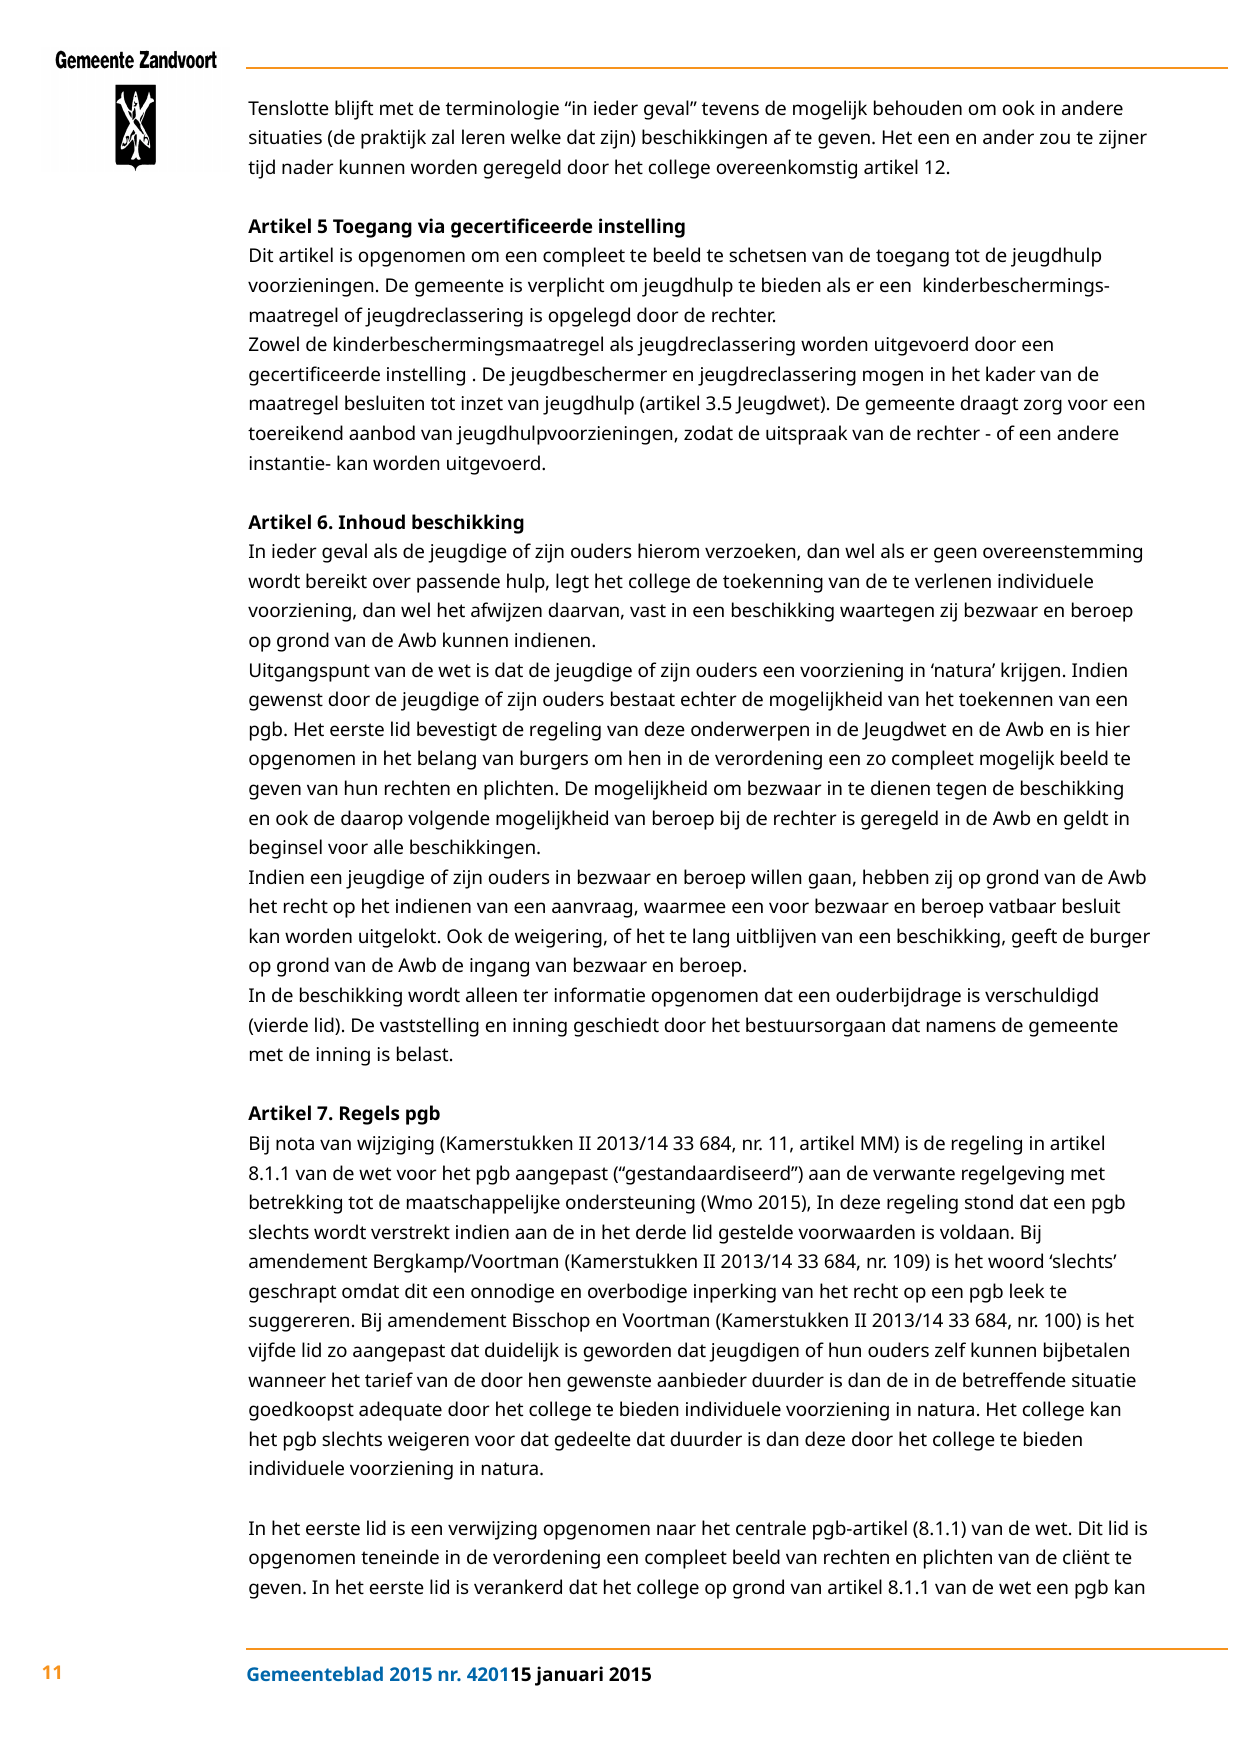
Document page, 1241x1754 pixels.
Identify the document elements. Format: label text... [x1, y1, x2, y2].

picture [41, 47, 231, 172]
text Uitgangspunt van de wet is dat de jeugdige of zijn ouders een voorziening in ‘natura’ krijgen. Indien gewenst door de jeugdige of zijn ouders bestaat echter de mogelijkheid van het toekennen van een pgb. Het eerste lid bevestigt de regeling van deze onderwerpen in de Jeugdwet en de Awb en is hier opgenomen in het belang van burgers om hen in de verordening een zo compleet mogelijk beeld te geven van hun rechten en plichten. De mogelijkheid om bezwaar in te dienen tegen de beschikking en ook de daarop volgende mogelijkheid van beroep bij de rechter is geregeld in de Awb en geldt in beginsel voor alle beschikkingen. [248, 657, 1152, 860]
text Artikel 5 Toegang via gecertificeerde instelling [248, 213, 1152, 239]
text In ieder geval als de jeugdige of zijn ouders hierom verzoeken, dan wel als er geen overeenstemming wordt bereikt over passende hulp, legt het college de toekenning van de te verlenen individuele voorziening, dan wel het afwijzen daarvan, vast in een beschikking waartegen zij bezwaar en beroep op grond van de Awb kunnen indienen. [248, 538, 1152, 653]
text Zowel de kinderbeschermingsmaatregel als jeugdreclassering worden uitgevoerd door een gecertificeerde instelling . De jeugdbeschermer en jeugdreclassering mogen in het kader van de maatregel besluiten tot inzet van jeugdhulp (artikel 3.5 Jeugdwet). De gemeente draagt zorg voor een toereikend aanbod van jeugdhulpvoorzieningen, zodat de uitspraak van de rechter - of een andere instantie- kan worden uitgevoerd. [248, 331, 1152, 476]
text Indien een jeugdige of zijn ouders in bezwaar en beroep willen gaan, hebben zij op grond van de Awb het recht op het indienen van een aanvraag, waarmee een voor bezwaar en beroep vatbaar besluit kan worden uitgelokt. Ook de weigering, of het te lang uitblijven van een beschikking, geeft de burger op grond van de Awb de ingang van bezwaar en beroep. [248, 864, 1152, 978]
text In de beschikking wordt alleen ter informatie opgenomen dat een ouderbijdrage is verschuldigd (vierde lid). De vaststelling en inning geschiedt door het bestuursorgaan dat namens de gemeente met de inning is belast. [248, 982, 1152, 1067]
text Artikel 6. Inhoud beschikking [248, 509, 1152, 535]
text In het eerste lid is een verwijzing opgenomen naar het centrale pgb-artikel (8.1.1) van de wet. Dit lid is opgenomen teneinde in de verordening een compleet beeld van rechten en plichten van de cliёnt te geven. In het eerste lid is verankerd dat het college op grond van artikel 8.1.1 van de wet een pgb kan [248, 1515, 1152, 1600]
text Bij nota van wijziging (Kamerstukken II 2013/14 33 684, nr. 11, artikel MM) is de regeling in artikel 8.1.1 van de wet voor het pgb aangepast (“gestandaardiseerd”) aan de verwante regelgeving met betrekking tot de maatschappelijke ondersteuning (Wmo 2015), In deze regeling stond dat een pgb slechts wordt verstrekt indien aan de in het derde lid gestelde voorwaarden is voldaan. Bij amendement Bergkamp/Voortman (Kamerstukken II 2013/14 33 684, nr. 109) is het woord ‘slechts’ geschrapt omdat dit een onnodige en overbodige inperking van het recht op een pgb leek te suggereren. Bij amendement Bisschop en Voortman (Kamerstukken II 2013/14 33 684, nr. 100) is het vijfde lid zo aangepast dat duidelijk is geworden dat jeugdigen of hun ouders zelf kunnen bijbetalen wanneer het tarief van de door hen gewenste aanbieder duurder is dan de in de betreffende situatie goedkoopst adequate door het college te bieden individuele voorziening in natura. Het college kan het pgb slechts weigeren voor dat gedeelte dat duurder is dan deze door het college te bieden individuele voorziening in natura. [248, 1130, 1152, 1481]
text Artikel 7. Regels pgb [248, 1101, 1152, 1126]
text Tenslotte blijft met de terminologie “in ieder geval” tevens de mogelijk behouden om ook in andere situaties (de praktijk zal leren welke dat zijn) beschikkingen af te geven. Het een en ander zou te zijner tijd nader kunnen worden geregeld door het college overeenkomstig artikel 12. [248, 95, 1152, 180]
text Dit artikel is opgenomen om een compleet te beeld te schetsen van de toegang tot de jeugdhulp voorzieningen. De gemeente is verplicht om jeugdhulp te bieden als er een kinderbeschermings-maatregel of jeugdreclassering is opgelegd door de rechter. [248, 243, 1152, 328]
